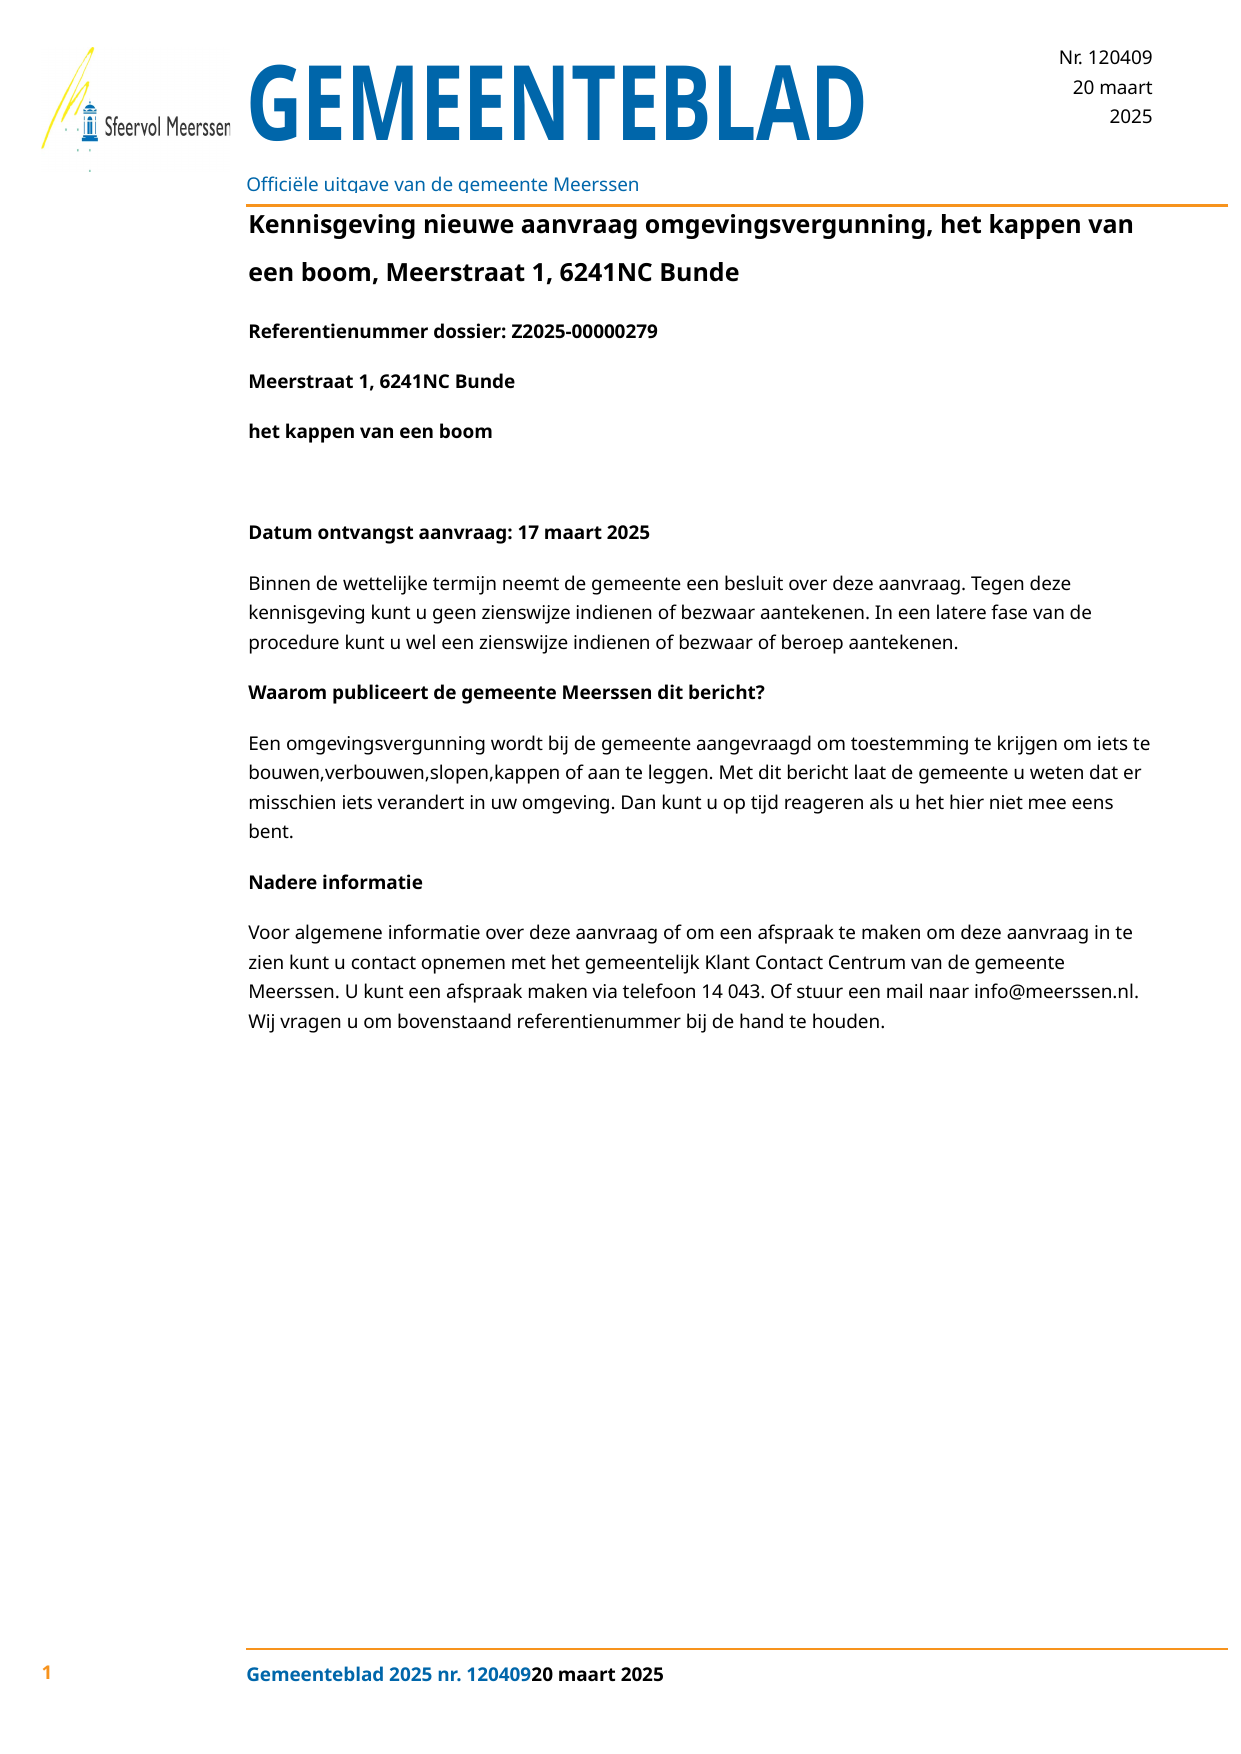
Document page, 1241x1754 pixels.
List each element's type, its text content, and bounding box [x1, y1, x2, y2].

text Meerstraat 1, 6241NC Bunde [248, 368, 1152, 394]
picture [41, 47, 231, 172]
text Waarom publiceert de gemeente Meerssen dit bericht? [248, 679, 1152, 705]
text Kennisgeving nieuwe aanvraag omgevingsvergunning, het kappen van een boom, Meerstraat 1, 6241NC Bunde [248, 207, 1152, 288]
text Referentienummer dossier: Z2025-00000279 [248, 318, 1152, 344]
text Nadere informatie [248, 869, 1152, 895]
text Binnen de wettelijke termijn neemt de gemeente een besluit over deze aanvraag. Tegen deze kennisgeving kunt u geen zienswijze indienen of bezwaar aantekenen. In een latere fase van de procedure kunt u wel een zienswijze indienen of bezwaar of beroep aantekenen. [248, 570, 1152, 655]
text Voor algemene informatie over deze aanvraag of om een afspraak te maken om deze aanvraag in te zien kunt u contact opnemen met het gemeentelijk Klant Contact Centrum van de gemeente Meerssen. U kunt een afspraak maken via telefoon 14 043. Of stuur een mail naar info@meerssen.nl. Wij vragen u om bovenstaand referentienummer bij de hand te houden. [248, 919, 1152, 1034]
text het kappen van een boom [248, 419, 1152, 444]
text Datum ontvangst aanvraag: 17 maart 2025 [248, 519, 1152, 545]
text Een omgevingsvergunning wordt bij de gemeente aangevraagd om toestemming te krijgen om iets te bouwen,verbouwen,slopen,kappen of aan te leggen. Met dit bericht laat de gemeente u weten dat er misschien iets verandert in uw omgeving. Dan kunt u op tijd reageren als u het hier niet mee eens bent. [248, 730, 1152, 844]
